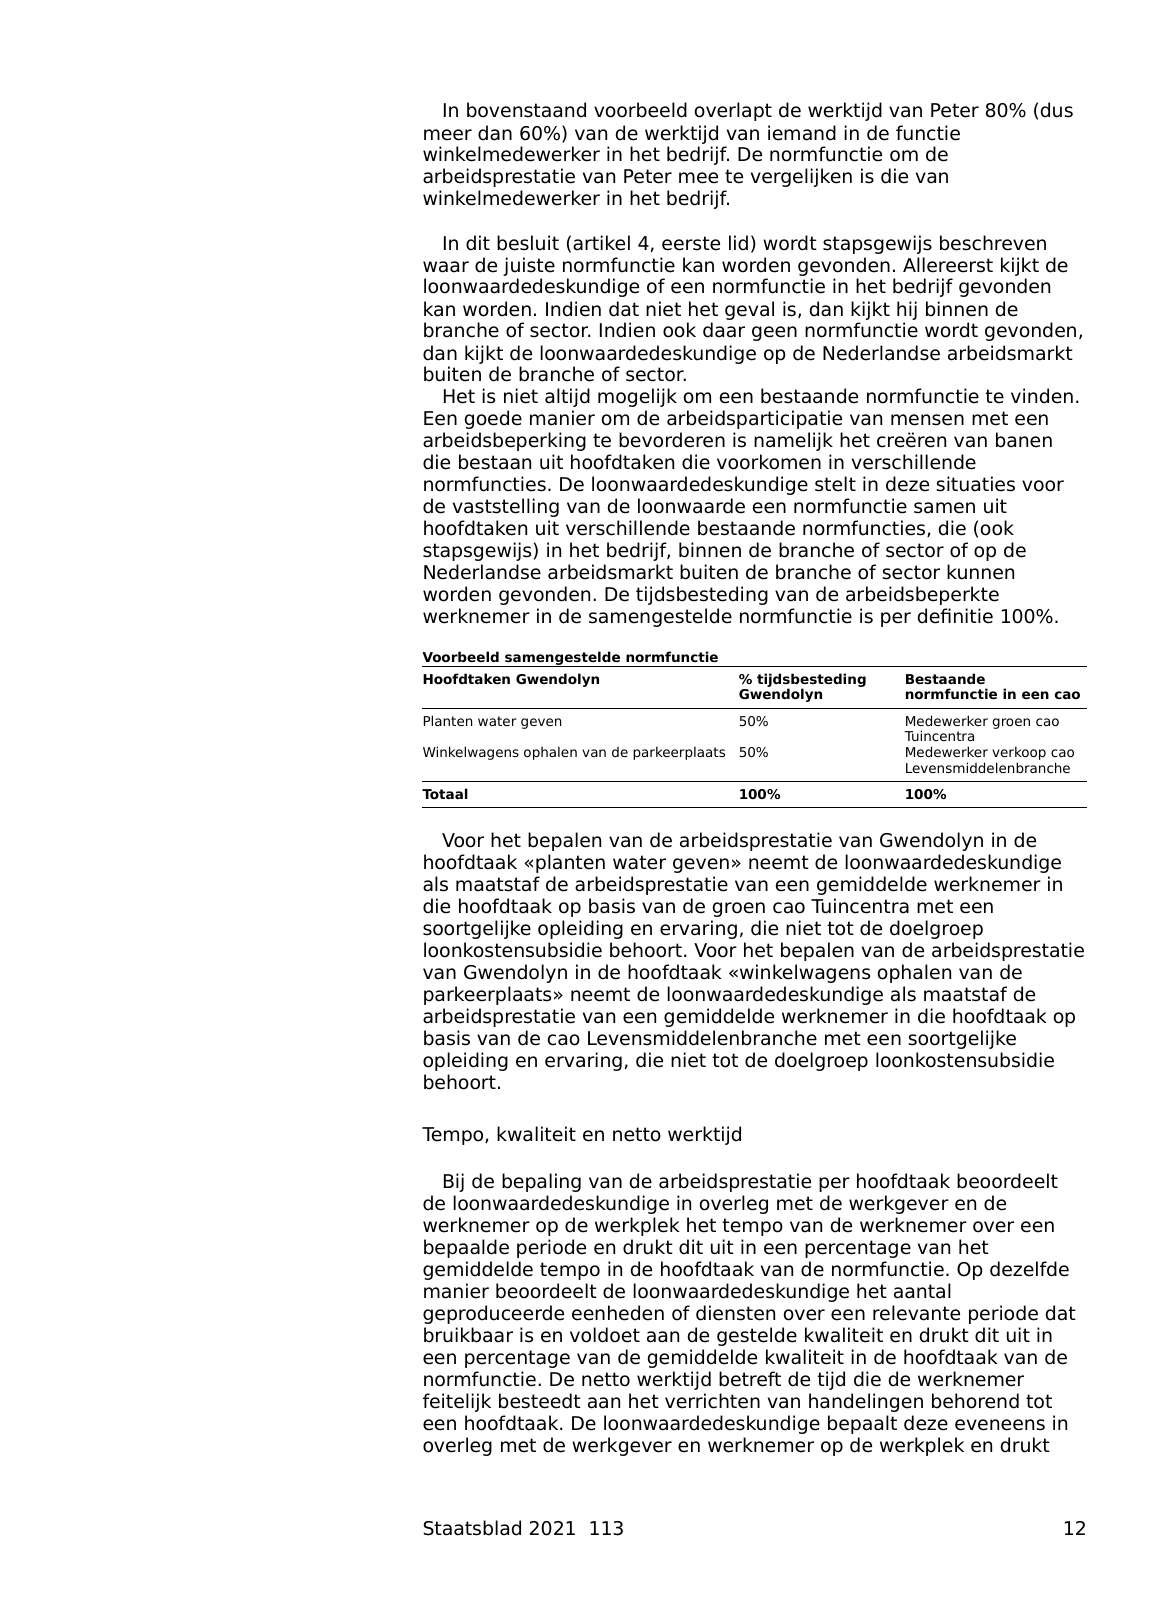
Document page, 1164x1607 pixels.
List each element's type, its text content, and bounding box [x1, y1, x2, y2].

table_cell Planten water geven [422, 709, 732, 745]
table_cell Medewerker verkoop cao Levensmiddelenbranche [899, 745, 1087, 781]
table_cell 100% [733, 782, 898, 807]
table_cell Medewerker groen cao Tuincentra [899, 709, 1087, 745]
text Het is niet altijd mogelijk om een bestaande normfunctie te vinden. Een goede manier om de arbeidsparticipatie van mensen met een arbeidsbeperking te bevorderen is namelijk het creëren van banen die bestaan uit hoofdtaken die voorkomen in verschillende normfuncties. De loonwaardedeskundige stelt in deze situaties voor de vaststelling van de loonwaarde een normfunctie samen uit hoofdtaken uit verschillende bestaande normfuncties, die (ook stapsgewijs) in het bedrijf, binnen de branche of sector of op de Nederlandse arbeidsmarkt buiten de branche of sector kunnen worden gevonden. De tijdsbesteding van de arbeidsbeperkte werknemer in de samengestelde normfunctie is per definitie 100%. [422, 386, 1087, 628]
table_cell 50% [733, 709, 898, 745]
table_header Voorbeeld samengestelde normfunctie [422, 650, 1087, 666]
subtitle Tempo, kwaliteit en netto werktijd [422, 1124, 1087, 1146]
text In bovenstaand voorbeeld overlapt de werktijd van Peter 80% (dus meer dan 60%) van de werktijd van iemand in de functie winkelmedewerker in het bedrijf. De normfunctie om de arbeidsprestatie van Peter mee te vergelijken is die van winkelmedewerker in het bedrijf. [422, 100, 1087, 210]
table_cell Bestaande normfunctie in een cao [899, 667, 1087, 708]
text Bij de bepaling van de arbeidsprestatie per hoofdtaak beoordeelt de loonwaardedeskundige in overleg met de werkgever en de werknemer op de werkplek het tempo van de werknemer over een bepaalde periode en drukt dit uit in een percentage van het gemiddelde tempo in de hoofdtaak van de normfunctie. Op dezelfde manier beoordeelt de loonwaardedeskundige het aantal geproduceerde eenheden of diensten over een relevante periode dat bruikbaar is en voldoet aan de gestelde kwaliteit en drukt dit uit in een percentage van de gemiddelde kwaliteit in de hoofdtaak van de normfunctie. De netto werktijd betreft de tijd die de werknemer feitelijk besteedt aan het verrichten van handelingen behorend tot een hoofdtaak. De loonwaardedeskundige bepaalt deze eveneens in overleg met de werkgever en werknemer op de werkplek en drukt [422, 1171, 1087, 1457]
table_cell % tijdsbesteding Gwendolyn [733, 667, 898, 708]
table_cell Winkelwagens ophalen van de parkeerplaats [422, 745, 732, 781]
table_cell 100% [899, 782, 1087, 807]
text In dit besluit (artikel 4, eerste lid) wordt stapsgewijs beschreven waar de juiste normfunctie kan worden gevonden. Allereerst kijkt de loonwaardedeskundige of een normfunctie in het bedrijf gevonden kan worden. Indien dat niet het geval is, dan kijkt hij binnen de branche of sector. Indien ook daar geen normfunctie wordt gevonden, dan kijkt de loonwaardedeskundige op de Nederlandse arbeidsmarkt buiten de branche of sector. [422, 232, 1087, 386]
table_cell Totaal [422, 782, 732, 807]
text Voor het bepalen van de arbeidsprestatie van Gwendolyn in de hoofdtaak «planten water geven» neemt de loonwaardedeskundige als maatstaf de arbeidsprestatie van een gemiddelde werknemer in die hoofdtaak op basis van de groen cao Tuincentra met een soortgelijke opleiding en ervaring, die niet tot de doelgroep loonkostensubsidie behoort. Voor het bepalen van de arbeidsprestatie van Gwendolyn in de hoofdtaak «winkelwagens ophalen van de parkeerplaats» neemt de loonwaardedeskundige als maatstaf de arbeidsprestatie van een gemiddelde werknemer in die hoofdtaak op basis van de cao Levensmiddelenbranche met een soortgelijke opleiding en ervaring, die niet tot de doelgroep loonkostensubsidie behoort. [422, 830, 1087, 1094]
table_cell Hoofdtaken Gwendolyn [422, 667, 732, 708]
table_cell 50% [733, 745, 898, 781]
